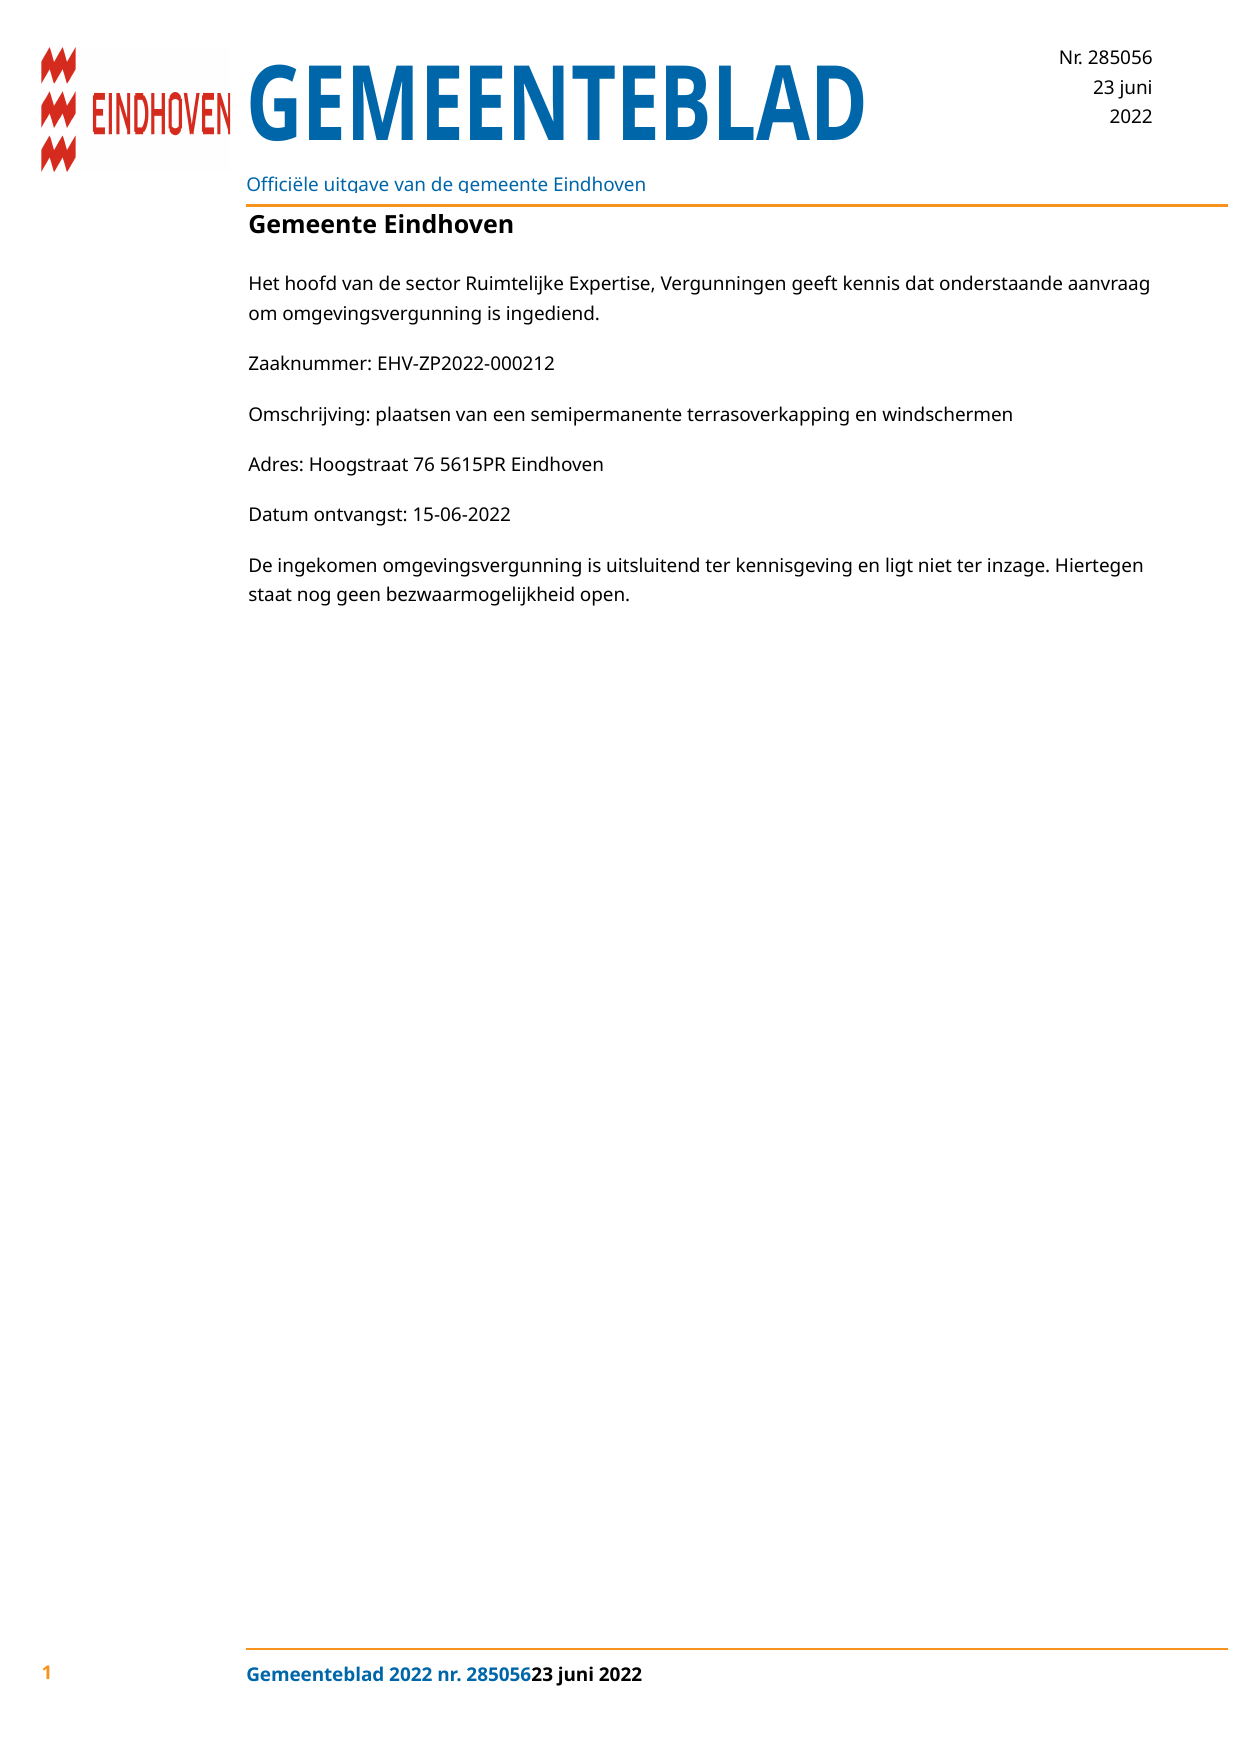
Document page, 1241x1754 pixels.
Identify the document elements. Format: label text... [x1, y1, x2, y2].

text Datum ontvangst: 15-06-2022 [248, 502, 1152, 527]
text Zaaknummer: EHV-ZP2022-000212 [248, 350, 1152, 376]
text Adres: Hoogstraat 76 5615PR Eindhoven [248, 451, 1152, 477]
text Gemeente Eindhoven [248, 207, 1152, 241]
text Het hoofd van de sector Ruimtelijke Expertise, Vergunningen geeft kennis dat onderstaande aanvraag om omgevingsvergunning is ingediend. [248, 270, 1152, 326]
text De ingekomen omgevingsvergunning is uitsluitend ter kennisgeving en ligt niet ter inzage. Hiertegen staat nog geen bezwaarmogelijkheid open. [248, 552, 1152, 607]
text Omschrijving: plaatsen van een semipermanente terrasoverkapping en windschermen [248, 401, 1152, 426]
picture [41, 47, 231, 172]
